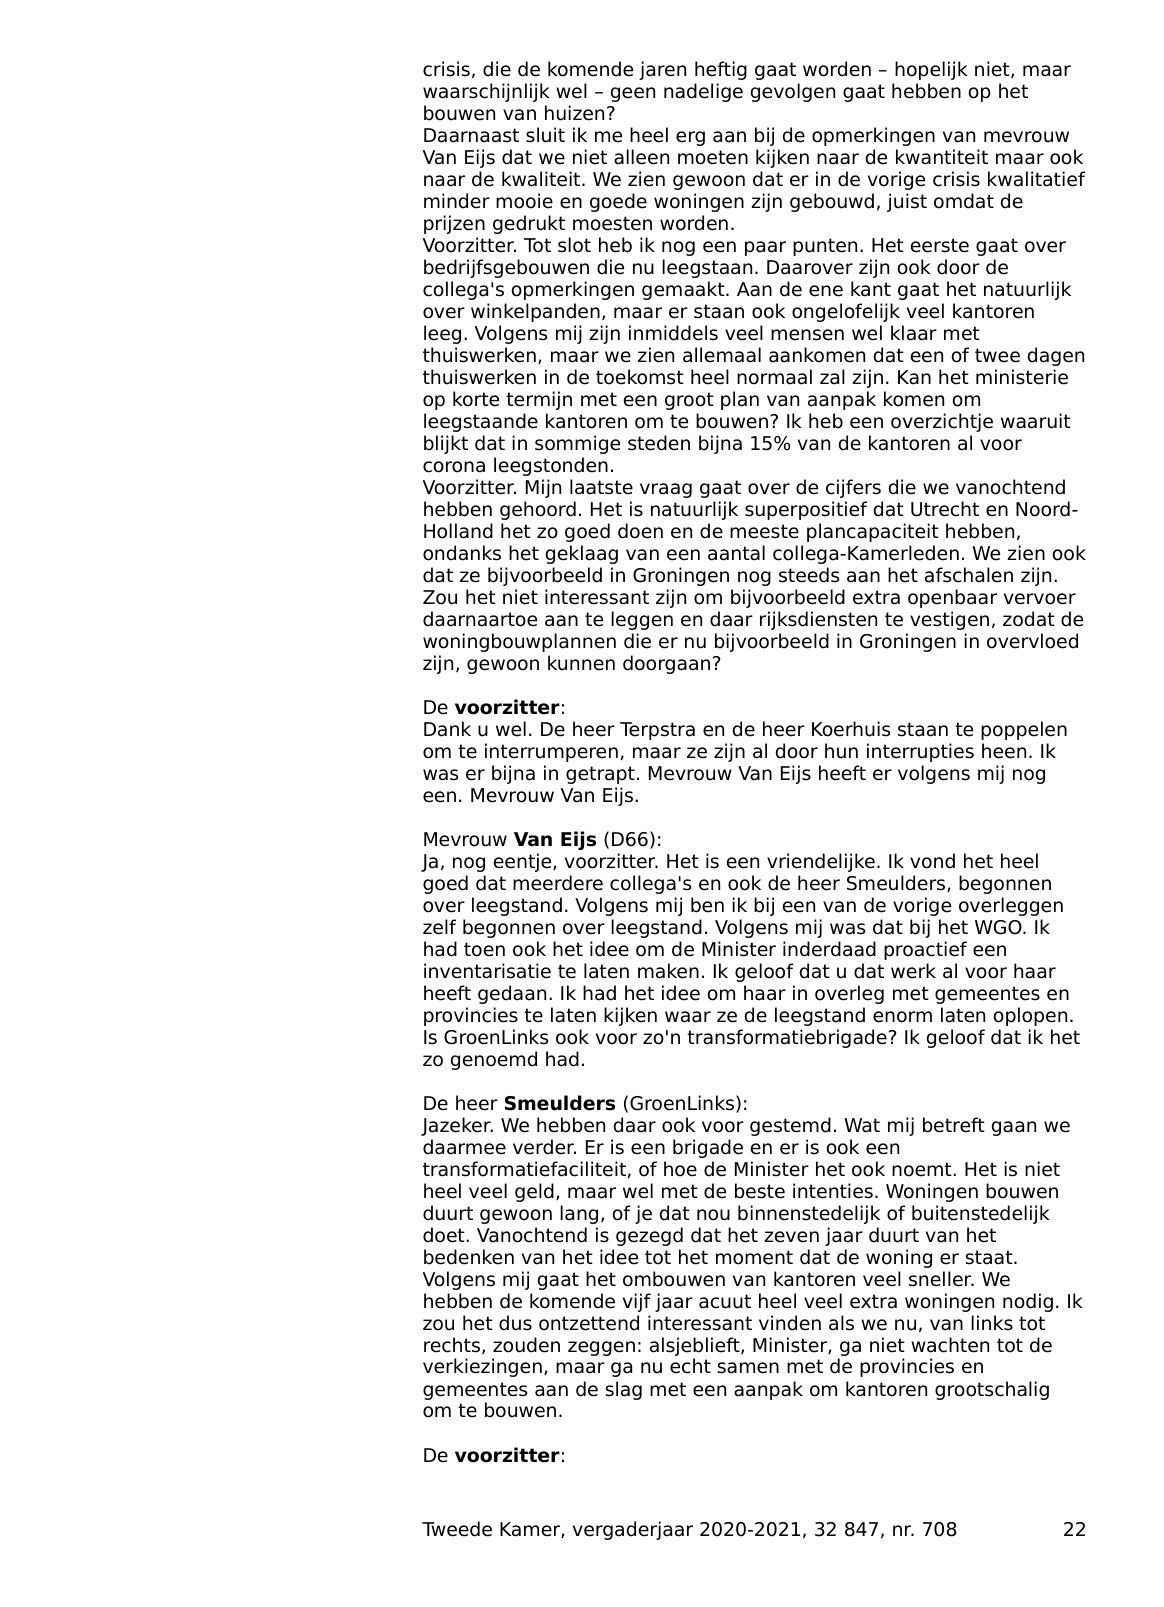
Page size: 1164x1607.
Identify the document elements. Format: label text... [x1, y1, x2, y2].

text Ja, nog eentje, voorzitter. Het is een vriendelijke. Ik vond het heel goed dat meerdere collega's en ook de heer Smeulders, begonnen over leegstand. Volgens mij ben ik bij een van de vorige overleggen zelf begonnen over leegstand. Volgens mij was dat bij het WGO. Ik had toen ook het idee om de Minister inderdaad proactief een inventarisatie te laten maken. Ik geloof dat u dat werk al voor haar heeft gedaan. Ik had het idee om haar in overleg met gemeentes en provincies te laten kijken waar ze de leegstand enorm laten oplopen. Is GroenLinks ook voor zo'n transformatiebrigade? Ik geloof dat ik het zo genoemd had. [422, 851, 1087, 1071]
text Voorzitter. Mijn laatste vraag gaat over de cijfers die we vanochtend hebben gehoord. Het is natuurlijk superpositief dat Utrecht en Noord-Holland het zo goed doen en de meeste plancapaciteit hebben, ondanks het geklaag van een aantal collega-Kamerleden. We zien ook dat ze bijvoorbeeld in Groningen nog steeds aan het afschalen zijn. Zou het niet interessant zijn om bijvoorbeeld extra openbaar vervoer daarnaartoe aan te leggen en daar rijksdiensten te vestigen, zodat de woningbouwplannen die er nu bijvoorbeeld in Groningen in overvloed zijn, gewoon kunnen doorgaan? [422, 477, 1087, 674]
text Voorzitter. Tot slot heb ik nog een paar punten. Het eerste gaat over bedrijfsgebouwen die nu leegstaan. Daarover zijn ook door de collega's opmerkingen gemaakt. Aan de ene kant gaat het natuurlijk over winkelpanden, maar er staan ook ongelofelijk veel kantoren leeg. Volgens mij zijn inmiddels veel mensen wel klaar met thuiswerken, maar we zien allemaal aankomen dat een of twee dagen thuiswerken in de toekomst heel normaal zal zijn. Kan het ministerie op korte termijn met een groot plan van aanpak komen om leegstaande kantoren om te bouwen? Ik heb een overzichtje waaruit blijkt dat in sommige steden bijna 15% van de kantoren al voor corona leegstonden. [422, 235, 1087, 477]
text Dank u wel. De heer Terpstra en de heer Koerhuis staan te poppelen om te interrumperen, maar ze zijn al door hun interrupties heen. Ik was er bijna in getrapt. Mevrouw Van Eijs heeft er volgens mij nog een. Mevrouw Van Eijs. [422, 719, 1087, 807]
text Daarnaast sluit ik me heel erg aan bij de opmerkingen van mevrouw Van Eijs dat we niet alleen moeten kijken naar de kwantiteit maar ook naar de kwaliteit. We zien gewoon dat er in de vorige crisis kwalitatief minder mooie en goede woningen zijn gebouwd, juist omdat de prijzen gedrukt moesten worden. [422, 125, 1087, 235]
text De voorzitter: [422, 1444, 1087, 1467]
text crisis, die de komende jaren heftig gaat worden – hopelijk niet, maar waarschijnlijk wel – geen nadelige gevolgen gaat hebben op het bouwen van huizen? [422, 59, 1087, 125]
text De voorzitter: [422, 697, 1087, 719]
text Jazeker. We hebben daar ook voor gestemd. Wat mij betreft gaan we daarmee verder. Er is een brigade en er is ook een transformatiefaciliteit, of hoe de Minister het ook noemt. Het is niet heel veel geld, maar wel met de beste intenties. Woningen bouwen duurt gewoon lang, of je dat nou binnenstedelijk of buitenstedelijk doet. Vanochtend is gezegd dat het zeven jaar duurt van het bedenken van het idee tot het moment dat de woning er staat. Volgens mij gaat het ombouwen van kantoren veel sneller. We hebben de komende vijf jaar acuut heel veel extra woningen nodig. Ik zou het dus ontzettend interessant vinden als we nu, van links tot rechts, zouden zeggen: alsjeblieft, Minister, ga niet wachten tot de verkiezingen, maar ga nu echt samen met de provincies en gemeentes aan de slag met een aanpak om kantoren grootschalig om te bouwen. [422, 1115, 1087, 1422]
text Mevrouw Van Eijs (D66): [422, 829, 1087, 851]
text De heer Smeulders (GroenLinks): [422, 1093, 1087, 1115]
